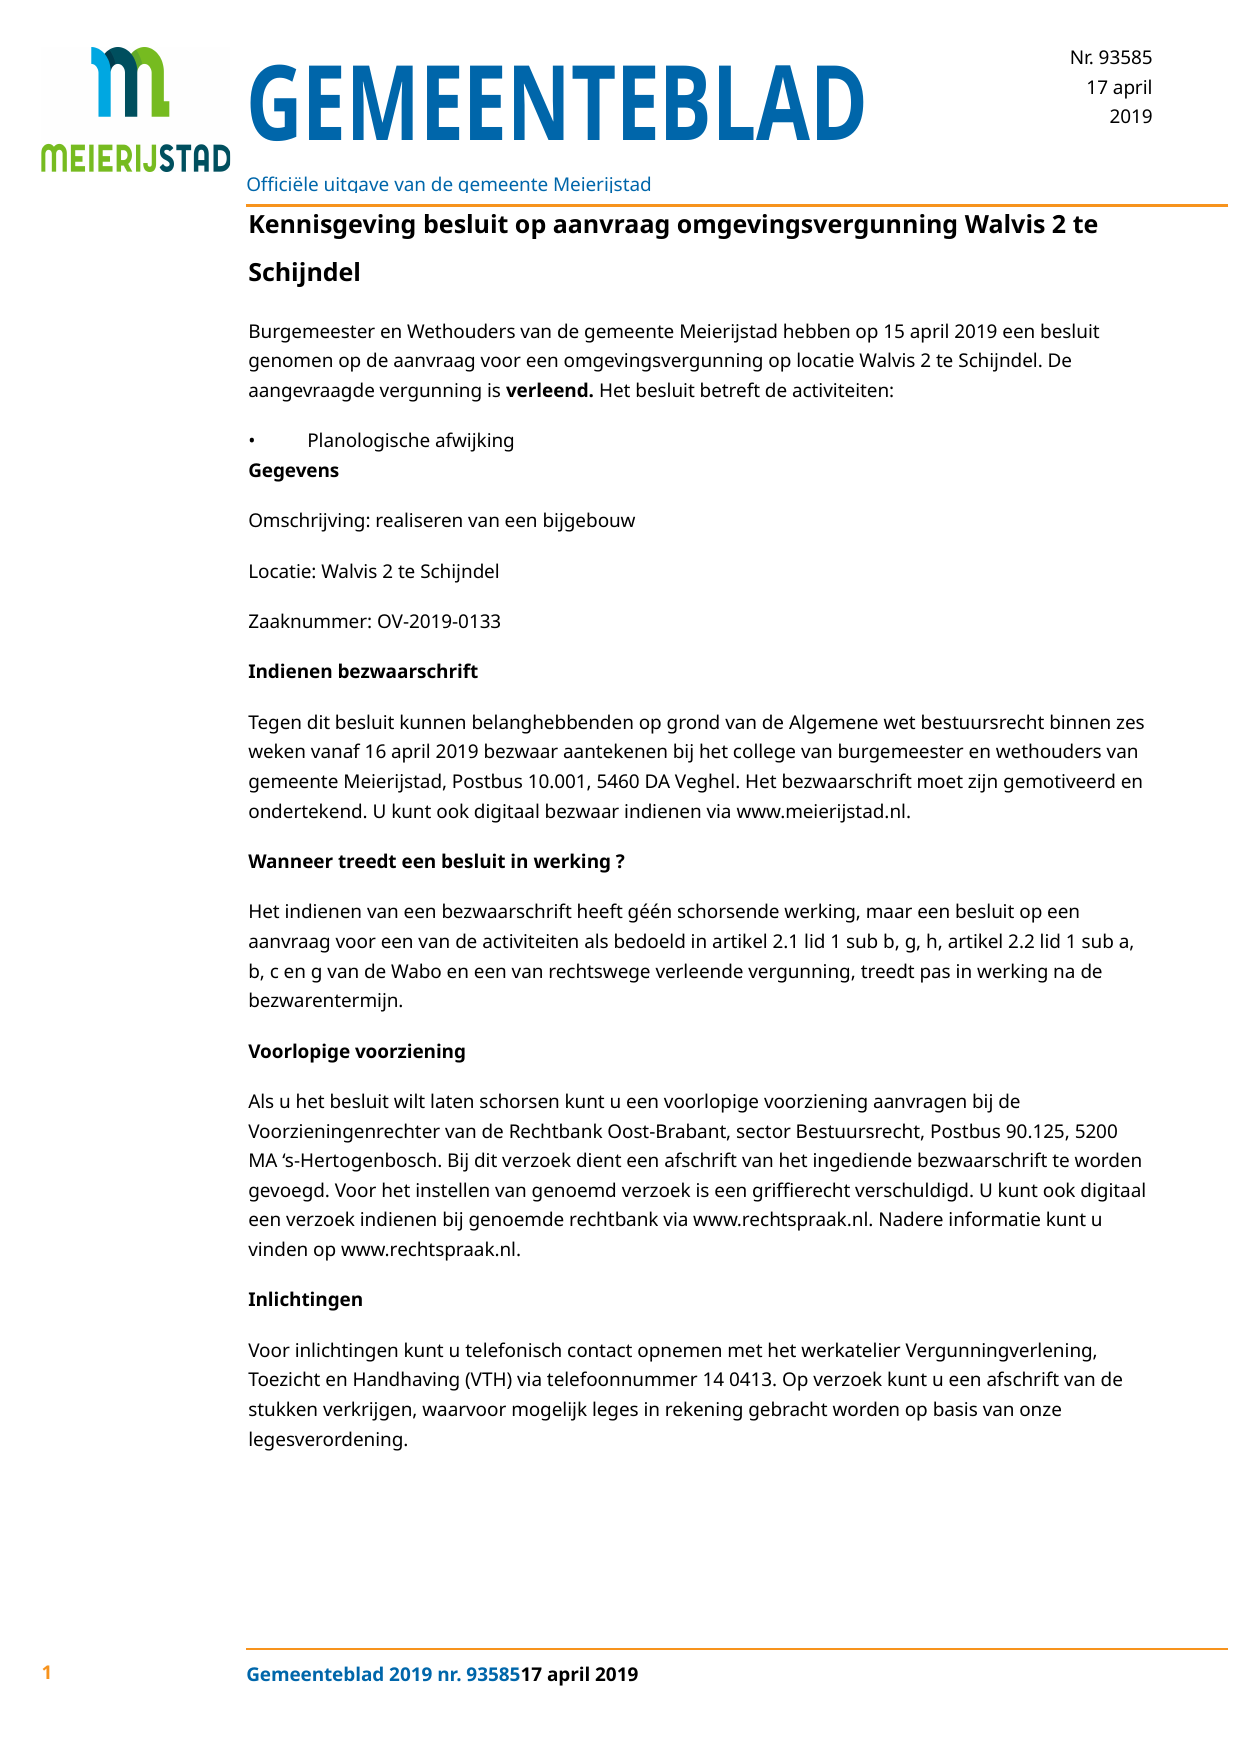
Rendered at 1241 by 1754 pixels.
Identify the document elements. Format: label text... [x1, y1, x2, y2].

picture [41, 47, 231, 172]
text Wanneer treedt een besluit in werking ? [248, 848, 1152, 874]
text Kennisgeving besluit op aanvraag omgevingsvergunning Walvis 2 te Schijndel [248, 207, 1152, 288]
text Voor inlichtingen kunt u telefonisch contact opnemen met het werkatelier Vergunningverlening, Toezicht en Handhaving (VTH) via telefoonnummer 14 0413. Op verzoek kunt u een afschrift van de stukken verkrijgen, waarvoor mogelijk leges in rekening gebracht worden op basis van onze legesverordening. [248, 1337, 1152, 1452]
text Het indienen van een bezwaarschrift heeft géén schorsende werking, maar een besluit op een aanvraag voor een van de activiteiten als bedoeld in artikel 2.1 lid 1 sub b, g, h, artikel 2.2 lid 1 sub a, b, c en g van de Wabo en een van rechtswege verleende vergunning, treedt pas in werking na de bezwarentermijn. [248, 899, 1152, 1013]
text Locatie: Walvis 2 te Schijndel [248, 558, 1152, 584]
text Als u het besluit wilt laten schorsen kunt u een voorlopige voorziening aanvragen bij de Voorzieningenrechter van de Rechtbank Oost-Brabant, sector Bestuursrecht, Postbus 90.125, 5200 MA ‘s-Hertogenbosch. Bij dit verzoek dient een afschrift van het ingediende bezwaarschrift te worden gevoegd. Voor het instellen van genoemd verzoek is een griffierecht verschuldigd. U kunt ook digitaal een verzoek indienen bij genoemde rechtbank via www.rechtspraak.nl. Nadere informatie kunt u vinden op www.rechtspraak.nl. [248, 1088, 1152, 1262]
text Burgemeester en Wethouders van de gemeente Meierijstad hebben op 15 april 2019 een besluit genomen op de aanvraag voor een omgevingsvergunning op locatie Walvis 2 te Schijndel. De aangevraagde vergunning is verleend. Het besluit betreft de activiteiten: [248, 318, 1152, 403]
text Inlichtingen [248, 1287, 1152, 1312]
text Omschrijving: realiseren van een bijgebouw [248, 507, 1152, 533]
list Planologische afwijking [248, 427, 1152, 453]
text Gegevens [248, 457, 1152, 483]
text Tegen dit besluit kunnen belanghebbenden op grond van de Algemene wet bestuursrecht binnen zes weken vanaf 16 april 2019 bezwaar aantekenen bij het college van burgemeester en wethouders van gemeente Meierijstad, Postbus 10.001, 5460 DA Veghel. Het bezwaarschrift moet zijn gemotiveerd en ondertekend. U kunt ook digitaal bezwaar indienen via www.meierijstad.nl. [248, 709, 1152, 824]
text Zaaknummer: OV-2019-0133 [248, 608, 1152, 634]
text Voorlopige voorziening [248, 1038, 1152, 1064]
text Indienen bezwaarschrift [248, 659, 1152, 684]
